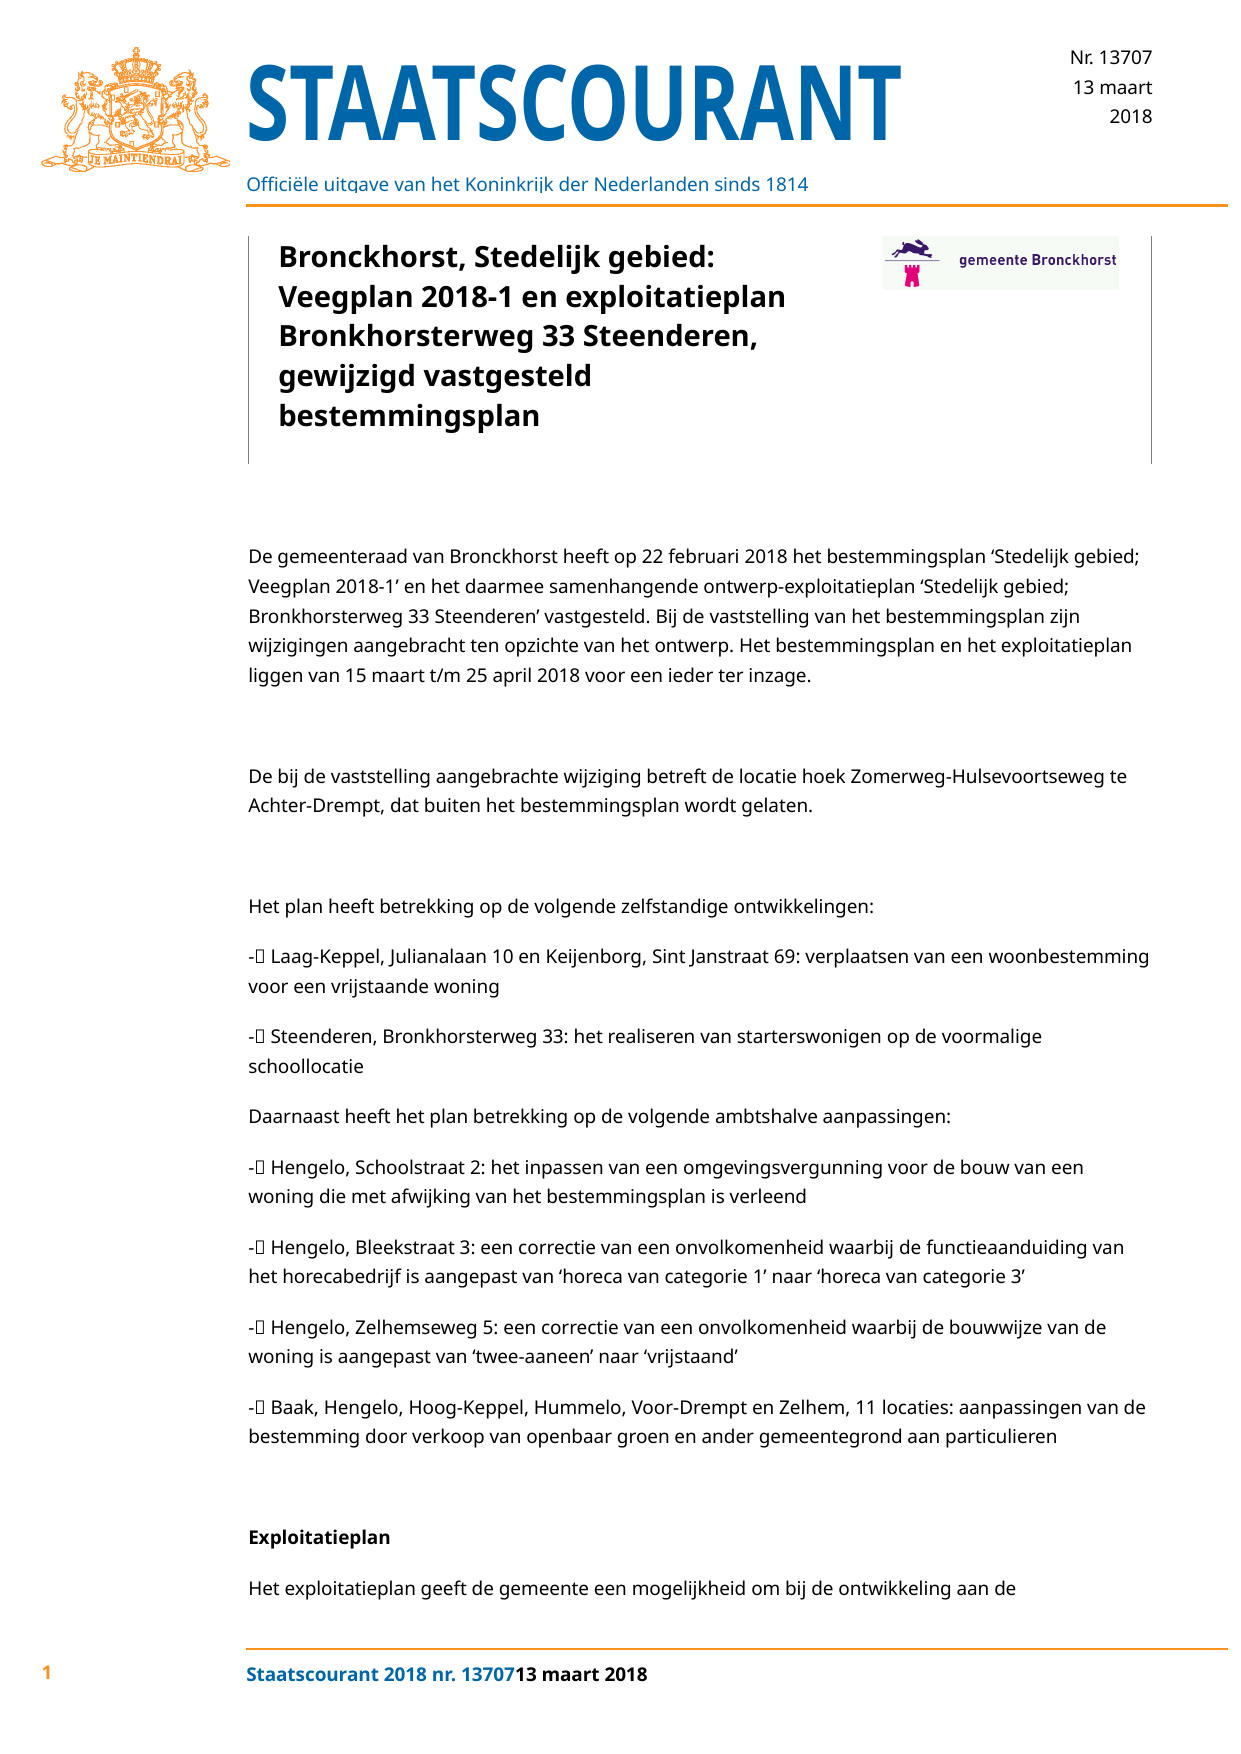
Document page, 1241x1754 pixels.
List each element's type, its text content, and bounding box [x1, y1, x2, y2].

text De gemeenteraad van Bronckhorst heeft op 22 februari 2018 het bestemmingsplan ‘Stedelijk gebied; Veegplan 2018-1’ en het daarmee samenhangende ontwerp-exploitatieplan ‘Stedelijk gebied; Bronkhorsterweg 33 Steenderen’ vastgesteld. Bij de vaststelling van het bestemmingsplan zijn wijzigingen aangebracht ten opzichte van het ontwerp. Het bestemmingsplan en het exploitatieplan liggen van 15 maart t/m 25 april 2018 voor een ieder ter inzage. [248, 544, 1152, 688]
text - Baak, Hengelo, Hoog-Keppel, Hummelo, Voor-Drempt en Zelhem, 11 locaties: aanpassingen van de bestemming door verkoop van openbaar groen en ander gemeentegrond aan particulieren [248, 1394, 1152, 1449]
text - Hengelo, Zelhemseweg 5: een correctie van een onvolkomenheid waarbij de bouwwijze van de woning is aangepast van ‘twee-aaneen’ naar ‘vrijstaand’ [248, 1314, 1152, 1369]
text - Laag-Keppel, Julianalaan 10 en Keijenborg, Sint Janstraat 69: verplaatsen van een woonbestemming voor een vrijstaande woning [248, 944, 1152, 999]
picture [41, 47, 231, 172]
text - Hengelo, Schoolstraat 2: het inpassen van een omgevingsvergunning voor de bouw van een woning die met afwijking van het bestemmingsplan is verleend [248, 1154, 1152, 1209]
picture [882, 236, 1119, 290]
text Het plan heeft betrekking op de volgende zelfstandige ontwikkelingen: [248, 893, 1152, 919]
text - Hengelo, Bleekstraat 3: een correctie van een onvolkomenheid waarbij de functieaanduiding van het horecabedrijf is aangepast van ‘horeca van categorie 1’ naar ‘horeca van categorie 3’ [248, 1234, 1152, 1289]
text Exploitatieplan [248, 1524, 1152, 1550]
text - Steenderen, Bronkhorsterweg 33: het realiseren van starterswonigen op de voormalige schoollocatie [248, 1024, 1152, 1079]
table_header Bronckhorst, Stedelijk gebied: Veegplan 2018-1 en exploitatieplan Bronkhorsterweg 33 Steenderen, gewijzigd vastgesteld bestemmingsplan [249, 236, 850, 464]
table_header [850, 236, 1151, 464]
text Het exploitatieplan geeft de gemeente een mogelijkheid om bij de ontwikkeling aan de [248, 1575, 1152, 1601]
text De bij de vaststelling aangebrachte wijziging betreft de locatie hoek Zomerweg-Hulsevoortseweg te Achter-Drempt, dat buiten het bestemmingsplan wordt gelaten. [248, 763, 1152, 818]
text Daarnaast heeft het plan betrekking op de volgende ambtshalve aanpassingen: [248, 1104, 1152, 1129]
